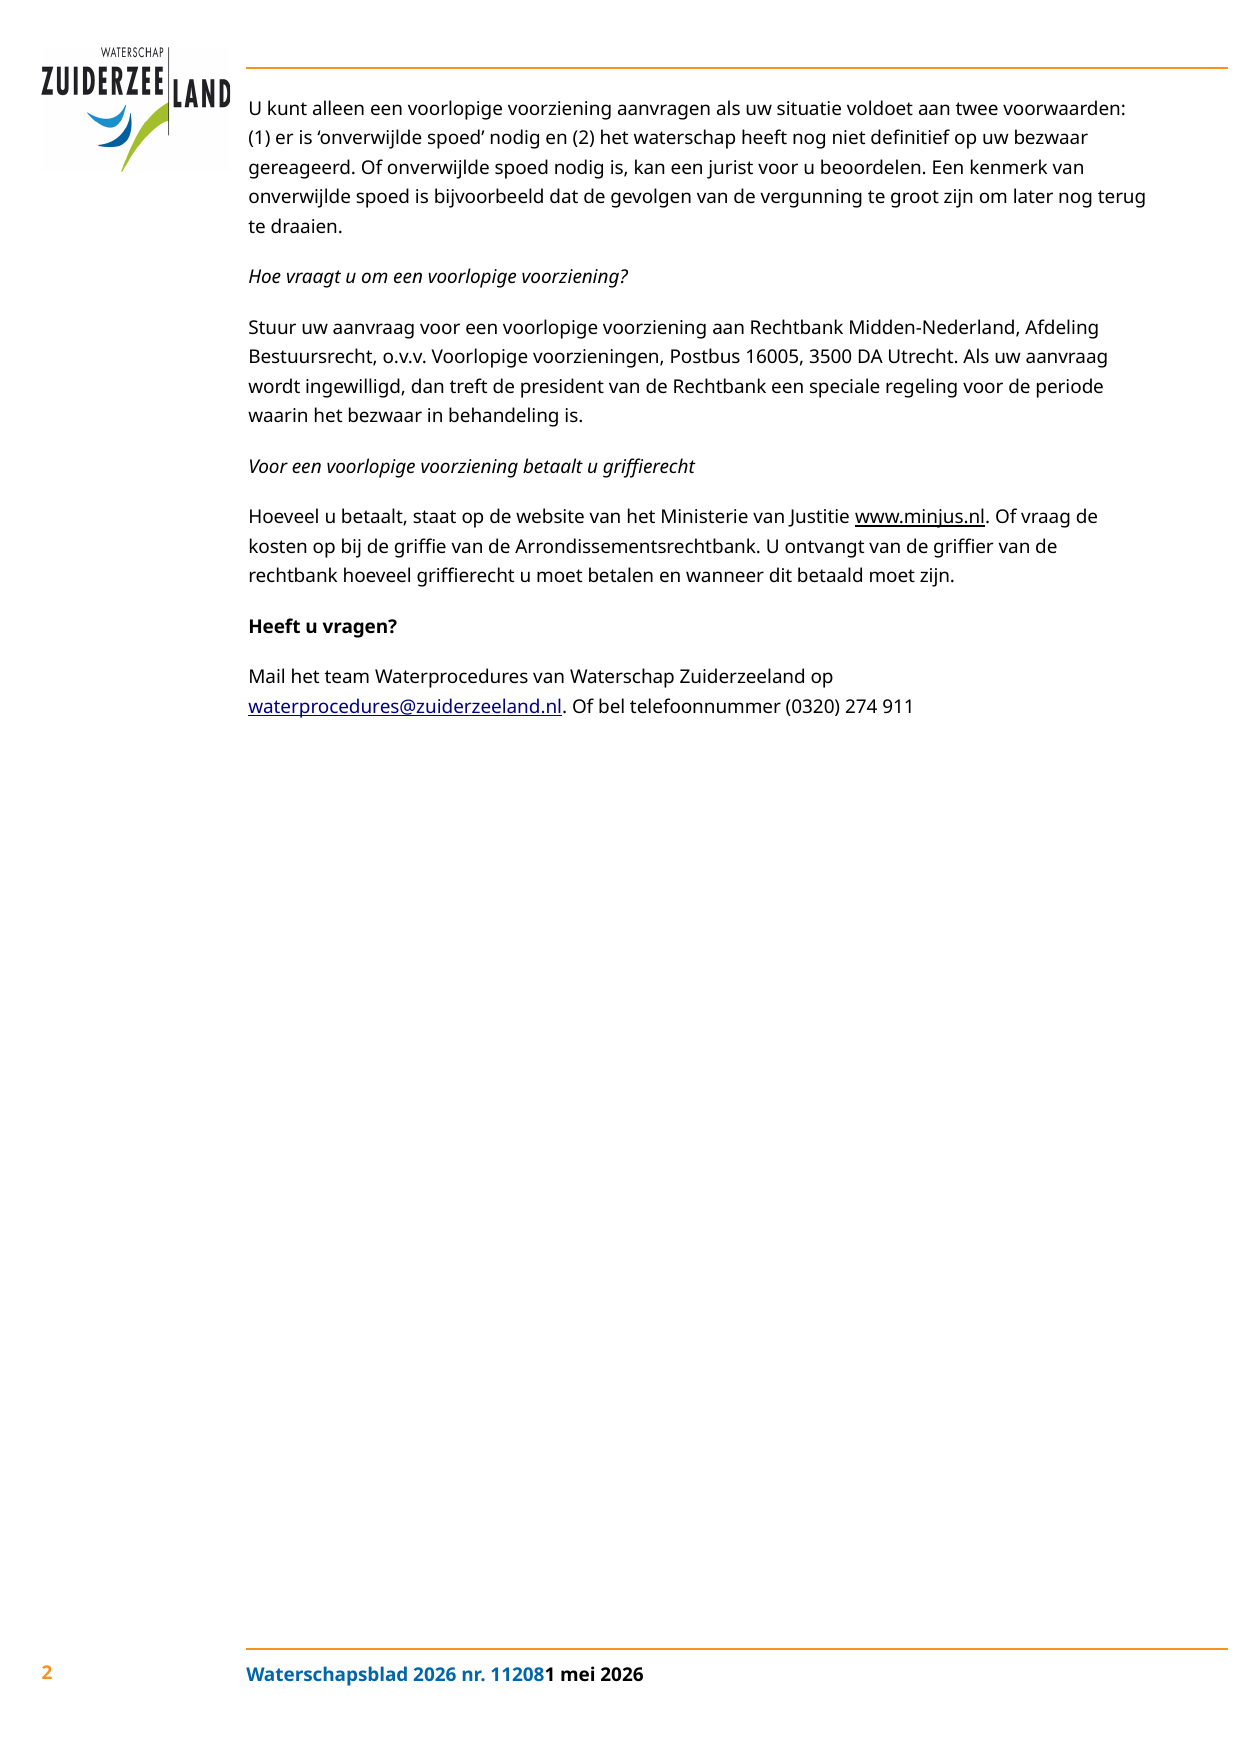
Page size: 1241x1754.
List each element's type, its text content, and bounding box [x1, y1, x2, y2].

text Hoe vraagt u om een voorlopige voorziening? [248, 263, 1152, 289]
picture [41, 47, 231, 172]
text U kunt alleen een voorlopige voorziening aanvragen als uw situatie voldoet aan twee voorwaarden: (1) er is ‘onverwijlde spoed’ nodig en (2) het waterschap heeft nog niet definitief op uw bezwaar gereageerd. Of onverwijlde spoed nodig is, kan een jurist voor u beoordelen. Een kenmerk van onverwijlde spoed is bijvoorbeeld dat de gevolgen van de vergunning te groot zijn om later nog terug te draaien. [248, 95, 1152, 239]
text Stuur uw aanvraag voor een voorlopige voorziening aan Rechtbank Midden-Nederland, Afdeling Bestuursrecht, o.v.v. Voorlopige voorzieningen, Postbus 16005, 3500 DA Utrecht. Als uw aanvraag wordt ingewilligd, dan treft de president van de Rechtbank een speciale regeling voor de periode waarin het bezwaar in behandeling is. [248, 314, 1152, 428]
text Hoeveel u betaalt, staat op de website van het Ministerie van Justitie www.minjus.nl. Of vraag de kosten op bij de griffie van de Arrondissementsrechtbank. U ontvangt van de griffier van de rechtbank hoeveel griffierecht u moet betalen en wanneer dit betaald moet zijn. [248, 503, 1152, 588]
text Voor een voorlopige voorziening betaalt u griffierecht [248, 453, 1152, 479]
text Mail het team Waterprocedures van Waterschap Zuiderzeeland op waterprocedures@zuiderzeeland.nl. Of bel telefoonnummer (0320) 274 911 [248, 663, 1152, 719]
text Heeft u vragen? [248, 613, 1152, 639]
